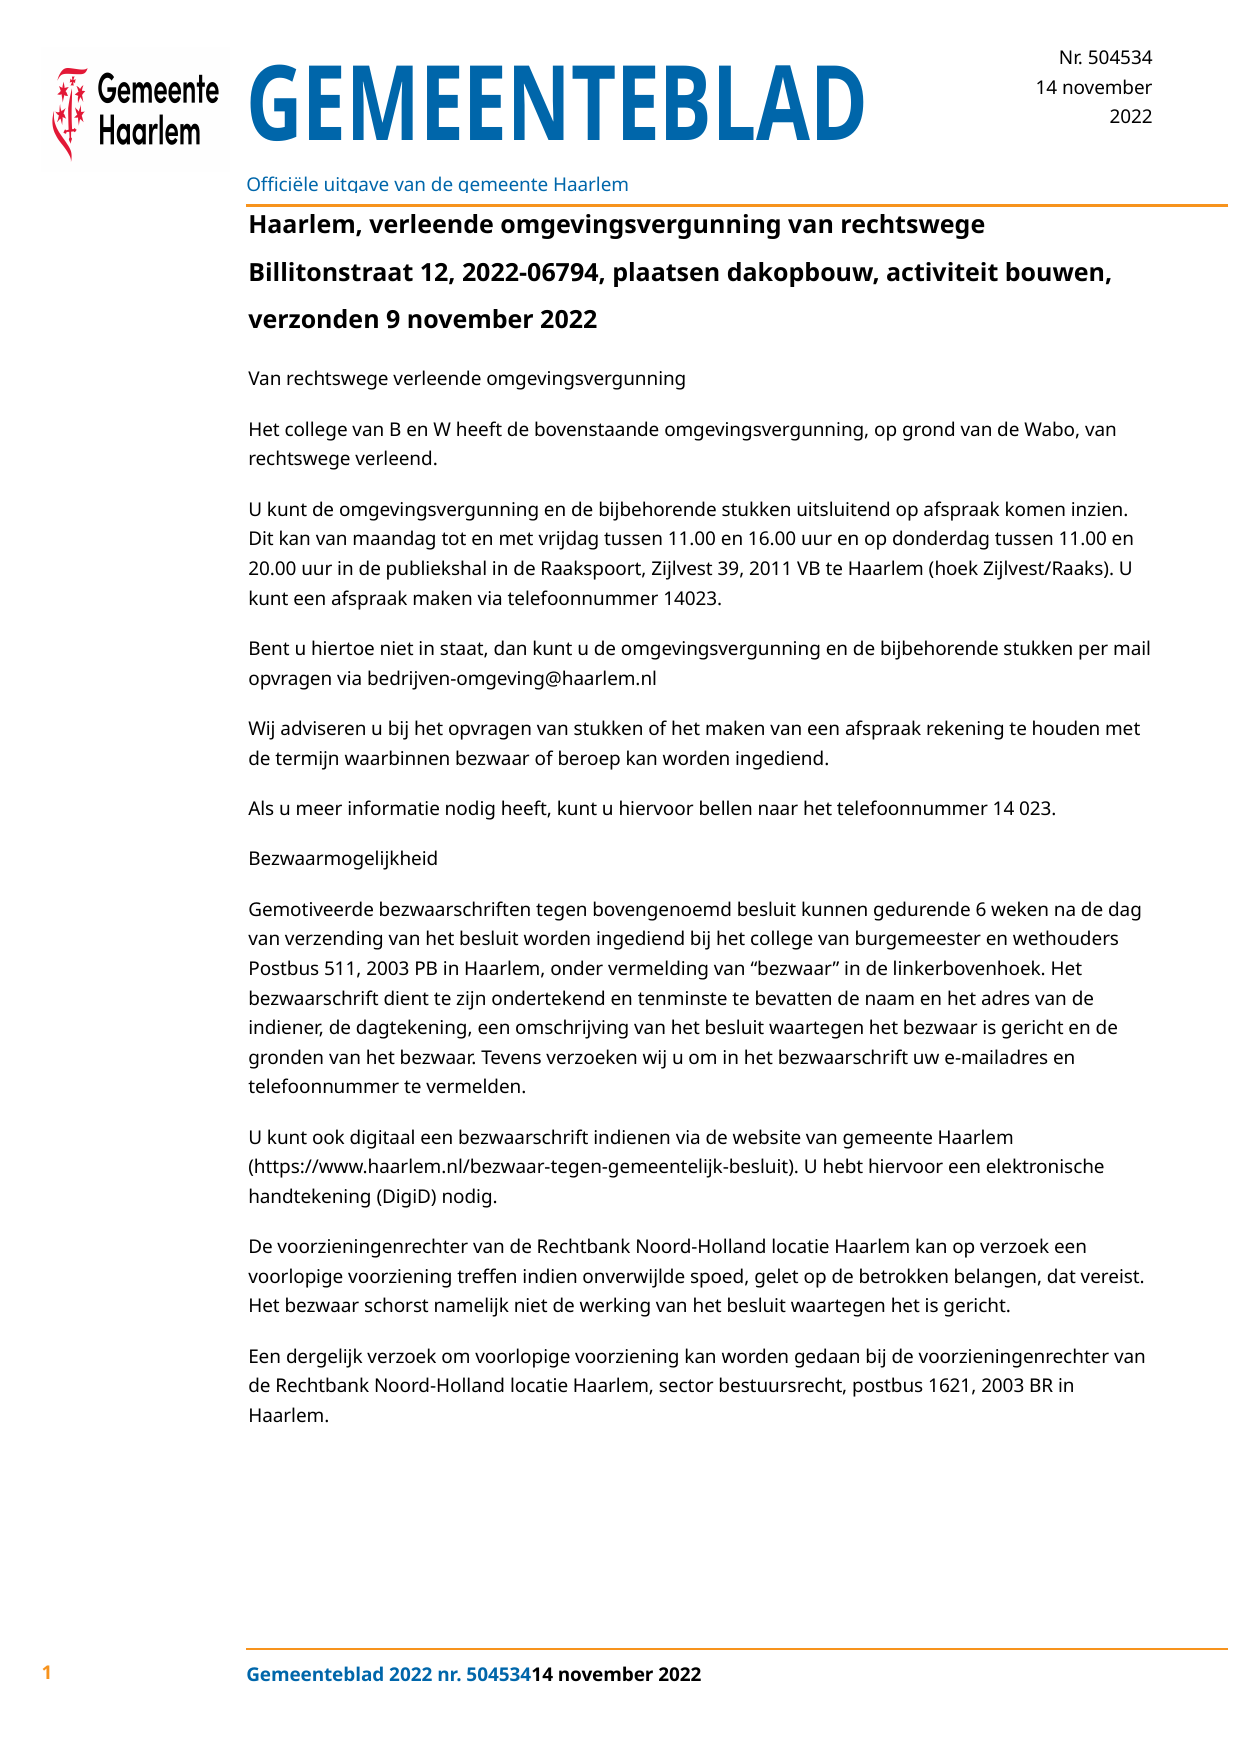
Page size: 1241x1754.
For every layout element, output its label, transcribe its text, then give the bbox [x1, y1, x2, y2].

text Een dergelijk verzoek om voorlopige voorziening kan worden gedaan bij de voorzieningenrechter van de Rechtbank Noord-Holland locatie Haarlem, sector bestuursrecht, postbus 1621, 2003 BR in Haarlem. [248, 1343, 1152, 1428]
text U kunt ook digitaal een bezwaarschrift indienen via de website van gemeente Haarlem (https://www.haarlem.nl/bezwaar-tegen-gemeentelijk-besluit). U hebt hiervoor een elektronische handtekening (DigiD) nodig. [248, 1124, 1152, 1209]
text Wij adviseren u bij het opvragen van stukken of het maken van een afspraak rekening te houden met de termijn waarbinnen bezwaar of beroep kan worden ingediend. [248, 715, 1152, 770]
picture [41, 47, 231, 172]
text Van rechtswege verleende omgevingsvergunning [248, 366, 1152, 391]
text De voorzieningenrechter van de Rechtbank Noord-Holland locatie Haarlem kan op verzoek een voorlopige voorziening treffen indien onverwijlde spoed, gelet op de betrokken belangen, dat vereist. Het bezwaar schorst namelijk niet de werking van het besluit waartegen het is gericht. [248, 1233, 1152, 1318]
text U kunt de omgevingsvergunning en de bijbehorende stukken uitsluitend op afspraak komen inzien. Dit kan van maandag tot en met vrijdag tussen 11.00 en 16.00 uur en op donderdag tussen 11.00 en 20.00 uur in de publiekshal in de Raakspoort, Zijlvest 39, 2011 VB te Haarlem (hoek Zijlvest/Raaks). U kunt een afspraak maken via telefoonnummer 14023. [248, 496, 1152, 610]
text Bent u hiertoe niet in staat, dan kunt u de omgevingsvergunning en de bijbehorende stukken per mail opvragen via bedrijven-omgeving@haarlem.nl [248, 635, 1152, 690]
text Haarlem, verleende omgevingsvergunning van rechtswege Billitonstraat 12, 2022-06794, plaatsen dakopbouw, activiteit bouwen, verzonden 9 november 2022 [248, 207, 1152, 336]
text Gemotiveerde bezwaarschriften tegen bovengenoemd besluit kunnen gedurende 6 weken na de dag van verzending van het besluit worden ingediend bij het college van burgemeester en wethouders Postbus 511, 2003 PB in Haarlem, onder vermelding van “bezwaar” in de linkerbovenhoek. Het bezwaarschrift dient te zijn ondertekend en tenminste te bevatten de naam en het adres van de indiener, de dagtekening, een omschrijving van het besluit waartegen het bezwaar is gericht en de gronden van het bezwaar. Tevens verzoeken wij u om in het bezwaarschrift uw e-mailadres en telefoonnummer te vermelden. [248, 896, 1152, 1099]
text Het college van B en W heeft de bovenstaande omgevingsvergunning, op grond van de Wabo, van rechtswege verleend. [248, 416, 1152, 471]
text Bezwaarmogelijkheid [248, 846, 1152, 871]
text Als u meer informatie nodig heeft, kunt u hiervoor bellen naar het telefoonnummer 14 023. [248, 795, 1152, 821]
